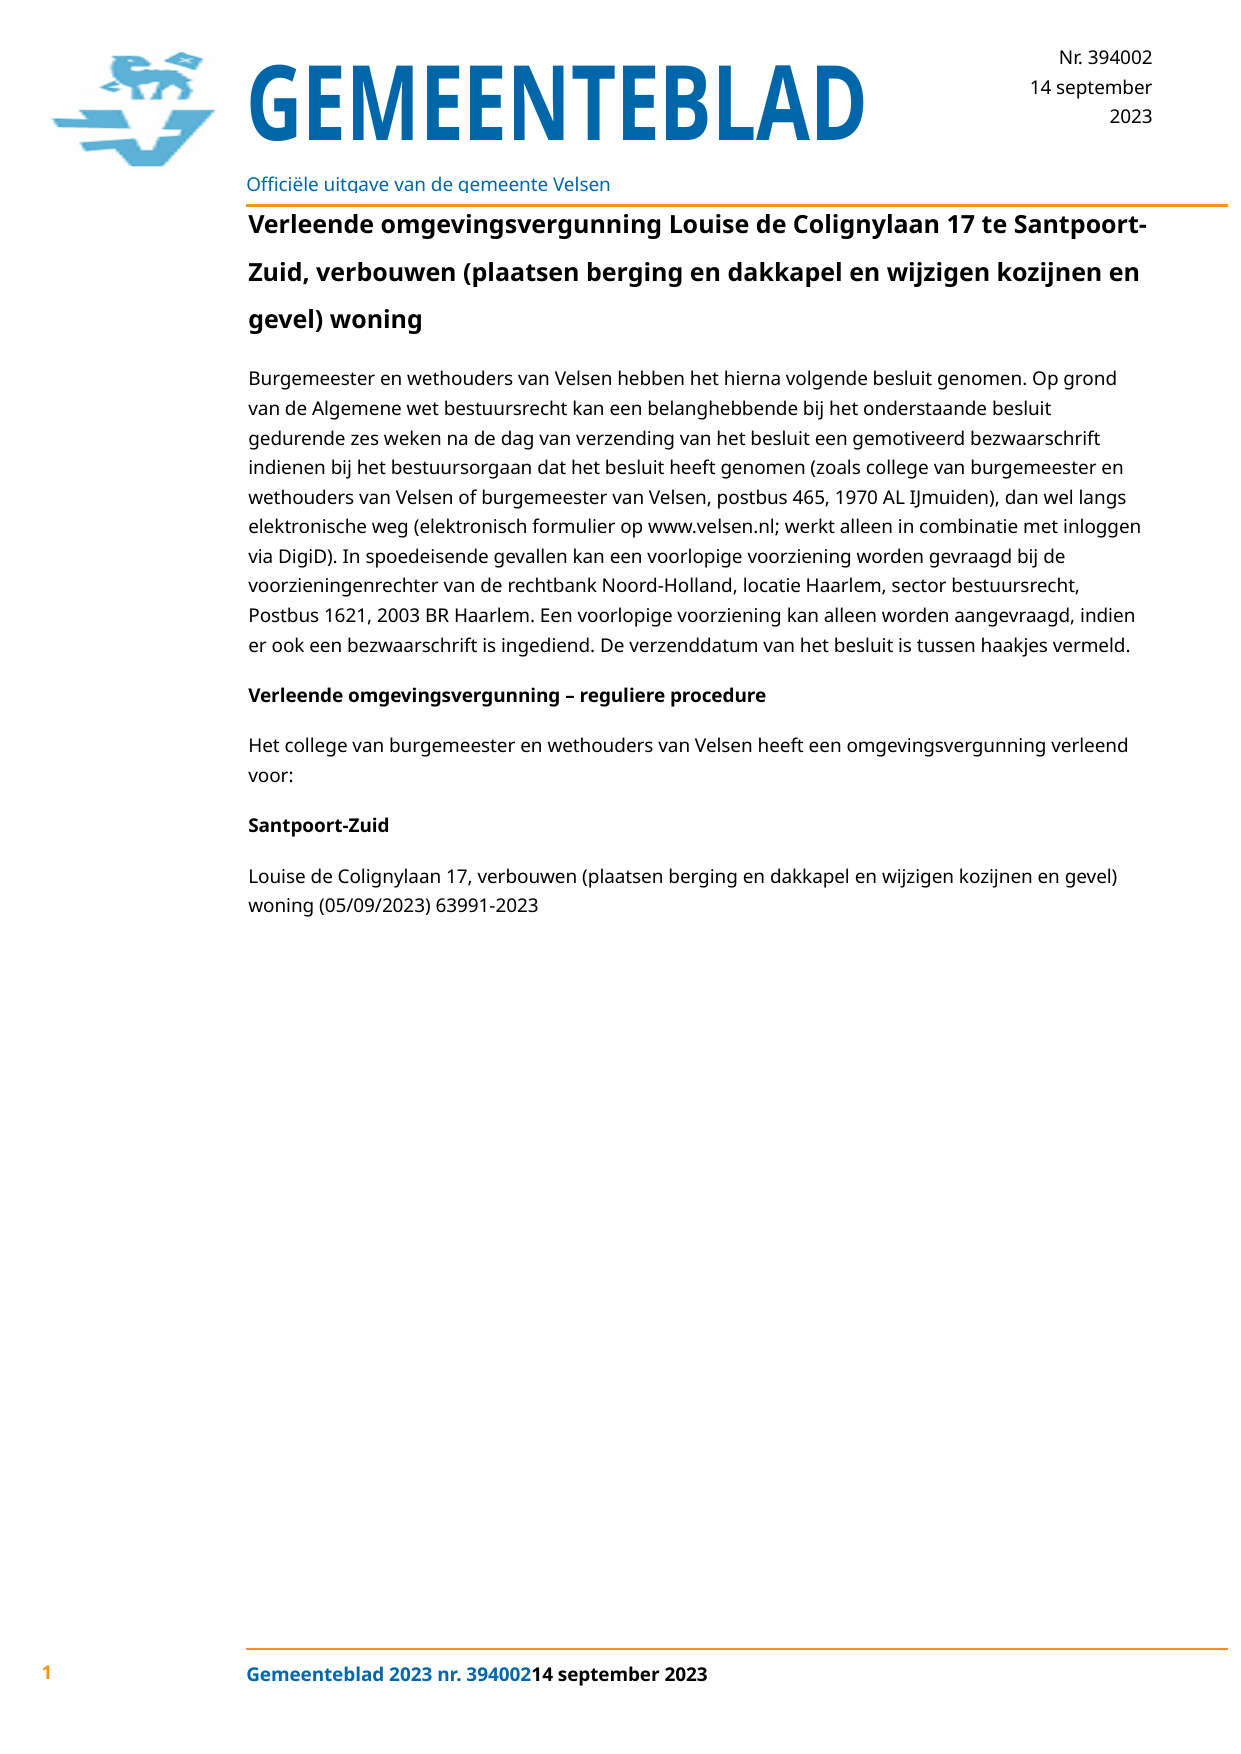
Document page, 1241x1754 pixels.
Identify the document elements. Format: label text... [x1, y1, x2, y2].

text Louise de Colignylaan 17, verbouwen (plaatsen berging en dakkapel en wijzigen kozijnen en gevel) woning (05/09/2023) 63991-2023 [248, 863, 1152, 918]
text Verleende omgevingsvergunning Louise de Colignylaan 17 te Santpoort-Zuid, verbouwen (plaatsen berging en dakkapel en wijzigen kozijnen en gevel) woning [248, 207, 1152, 336]
picture [41, 47, 231, 172]
text Verleende omgevingsvergunning – reguliere procedure [248, 682, 1152, 708]
text Het college van burgemeester en wethouders van Velsen heeft een omgevingsvergunning verleend voor: [248, 733, 1152, 788]
text Santpoort-Zuid [248, 813, 1152, 838]
text Burgemeester en wethouders van Velsen hebben het hierna volgende besluit genomen. Op grond van de Algemene wet bestuursrecht kan een belanghebbende bij het onderstaande besluit gedurende zes weken na de dag van verzending van het besluit een gemotiveerd bezwaarschrift indienen bij het bestuursorgaan dat het besluit heeft genomen (zoals college van burgemeester en wethouders van Velsen of burgemeester van Velsen, postbus 465, 1970 AL IJmuiden), dan wel langs elektronische weg (elektronisch formulier op www.velsen.nl; werkt alleen in combinatie met inloggen via DigiD). In spoedeisende gevallen kan een voorlopige voorziening worden gevraagd bij de voorzieningenrechter van de rechtbank Noord-Holland, locatie Haarlem, sector bestuursrecht, Postbus 1621, 2003 BR Haarlem. Een voorlopige voorziening kan alleen worden aangevraagd, indien er ook een bezwaarschrift is ingediend. De verzenddatum van het besluit is tussen haakjes vermeld. [248, 366, 1152, 657]
